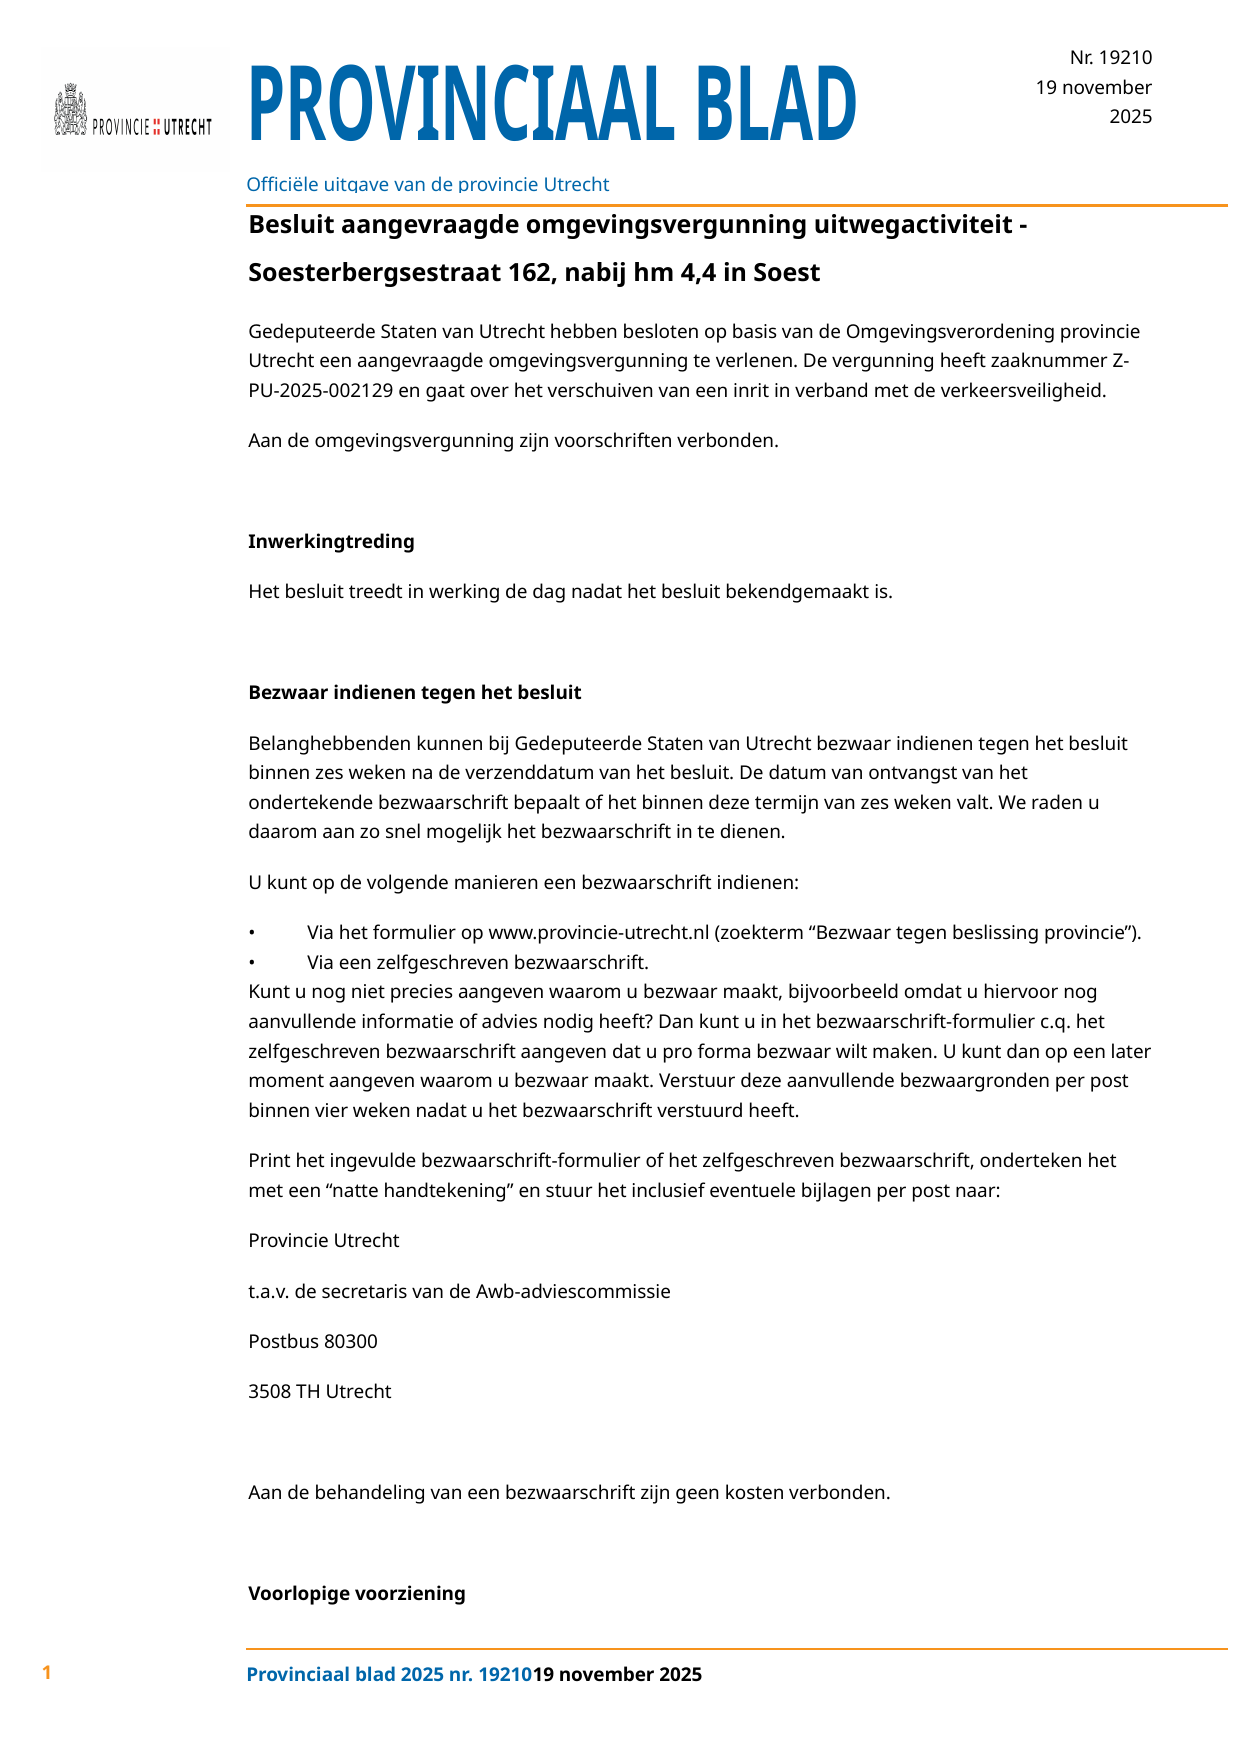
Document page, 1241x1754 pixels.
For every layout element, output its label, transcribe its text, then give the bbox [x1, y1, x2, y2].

text U kunt op de volgende manieren een bezwaarschrift indienen: [248, 869, 1152, 895]
text Het besluit treedt in werking de dag nadat het besluit bekendgemaakt is. [248, 579, 1152, 604]
text 3508 TH Utrecht [248, 1379, 1152, 1404]
picture [41, 47, 231, 172]
list Via een zelfgeschreven bezwaarschrift. [248, 949, 1152, 975]
text t.a.v. de secretaris van de Awb-adviescommissie [248, 1278, 1152, 1304]
text Gedeputeerde Staten van Utrecht hebben besloten op basis van de Omgevingsverordening provincie Utrecht een aangevraagde omgevingsvergunning te verlenen. De vergunning heeft zaaknummer Z-PU-2025-002129 en gaat over het verschuiven van een inrit in verband met de verkeersveiligheid. [248, 318, 1152, 403]
text Besluit aangevraagde omgevingsvergunning uitwegactiviteit - Soesterbergsestraat 162, nabij hm 4,4 in Soest [248, 207, 1152, 288]
list Via het formulier op www.provincie-utrecht.nl (zoekterm “Bezwaar tegen beslissing provincie”). [248, 919, 1152, 945]
text Inwerkingtreding [248, 528, 1152, 554]
text Aan de omgevingsvergunning zijn voorschriften verbonden. [248, 427, 1152, 453]
text Aan de behandeling van een bezwaarschrift zijn geen kosten verbonden. [248, 1479, 1152, 1505]
text Bezwaar indienen tegen het besluit [248, 679, 1152, 705]
text Belanghebbenden kunnen bij Gedeputeerde Staten van Utrecht bezwaar indienen tegen het besluit binnen zes weken na de verzenddatum van het besluit. De datum van ontvangst van het ondertekende bezwaarschrift bepaalt of het binnen deze termijn van zes weken valt. We raden u daarom aan zo snel mogelijk het bezwaarschrift in te dienen. [248, 730, 1152, 844]
text Print het ingevulde bezwaarschrift-formulier of het zelfgeschreven bezwaarschrift, onderteken het met een “natte handtekening” en stuur het inclusief eventuele bijlagen per post naar: [248, 1147, 1152, 1203]
text Kunt u nog niet precies aangeven waarom u bezwaar maakt, bijvoorbeeld omdat u hiervoor nog aanvullende informatie of advies nodig heeft? Dan kunt u in het bezwaarschrift-formulier c.q. het zelfgeschreven bezwaarschrift aangeven dat u pro forma bezwaar wilt maken. U kunt dan op een later moment aangeven waarom u bezwaar maakt. Verstuur deze aanvullende bezwaargronden per post binnen vier weken nadat u het bezwaarschrift verstuurd heeft. [248, 979, 1152, 1123]
text Postbus 80300 [248, 1328, 1152, 1354]
text Voorlopige voorziening [248, 1580, 1152, 1606]
text Provincie Utrecht [248, 1227, 1152, 1253]
